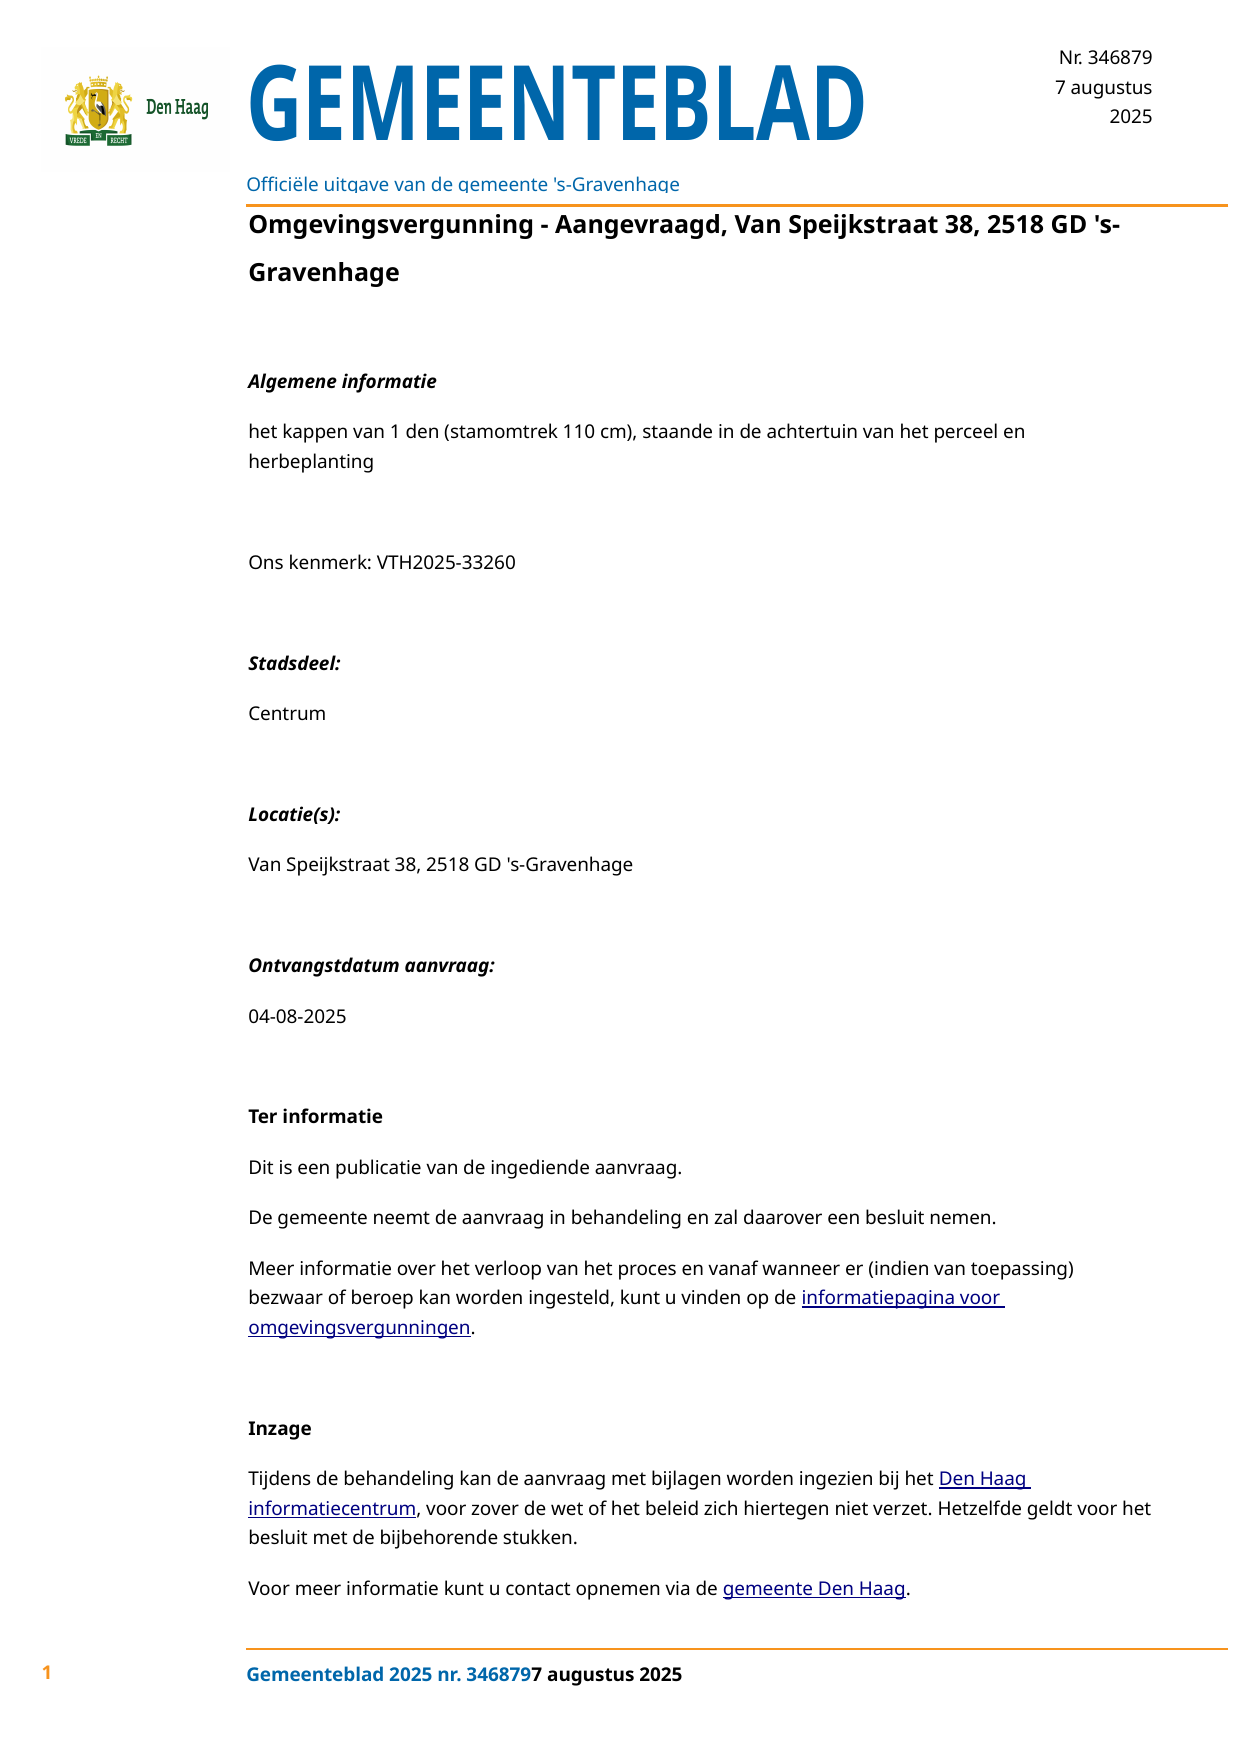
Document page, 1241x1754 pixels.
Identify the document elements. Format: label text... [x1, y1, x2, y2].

text Omgevingsvergunning - Aangevraagd, Van Speijkstraat 38, 2518 GD 's-Gravenhage [248, 207, 1152, 288]
text Ons kenmerk: VTH2025-33260 [248, 549, 1152, 575]
text Algemene informatie [248, 368, 1152, 394]
text Van Speijkstraat 38, 2518 GD 's-Gravenhage [248, 852, 1152, 877]
text Ter informatie [248, 1104, 1152, 1129]
text 04-08-2025 [248, 1003, 1152, 1029]
text Stadsdeel: [248, 650, 1152, 676]
text Tijdens de behandeling kan de aanvraag met bijlagen worden ingezien bij het Den Haag informatiecentrum, voor zover de wet of het beleid zich hiertegen niet verzet. Hetzelfde geldt voor het besluit met de bijbehorende stukken. [248, 1465, 1152, 1550]
text Meer informatie over het verloop van het proces en vanaf wanneer er (indien van toepassing) bezwaar of beroep kan worden ingesteld, kunt u vinden op de informatiepagina voor omgevingsvergunningen. [248, 1255, 1152, 1340]
text De gemeente neemt de aanvraag in behandeling en zal daarover een besluit nemen. [248, 1204, 1152, 1230]
text Voor meer informatie kunt u contact opnemen via de gemeente Den Haag. [248, 1575, 1152, 1601]
text Ontvangstdatum aanvraag: [248, 952, 1152, 978]
text Centrum [248, 700, 1152, 726]
text het kappen van 1 den (stamomtrek 110 cm), staande in de achtertuin van het perceel en herbeplanting [248, 419, 1152, 474]
picture [41, 47, 231, 172]
text Dit is een publicatie van de ingediende aanvraag. [248, 1154, 1152, 1180]
text Inzage [248, 1415, 1152, 1441]
text Locatie(s): [248, 801, 1152, 827]
